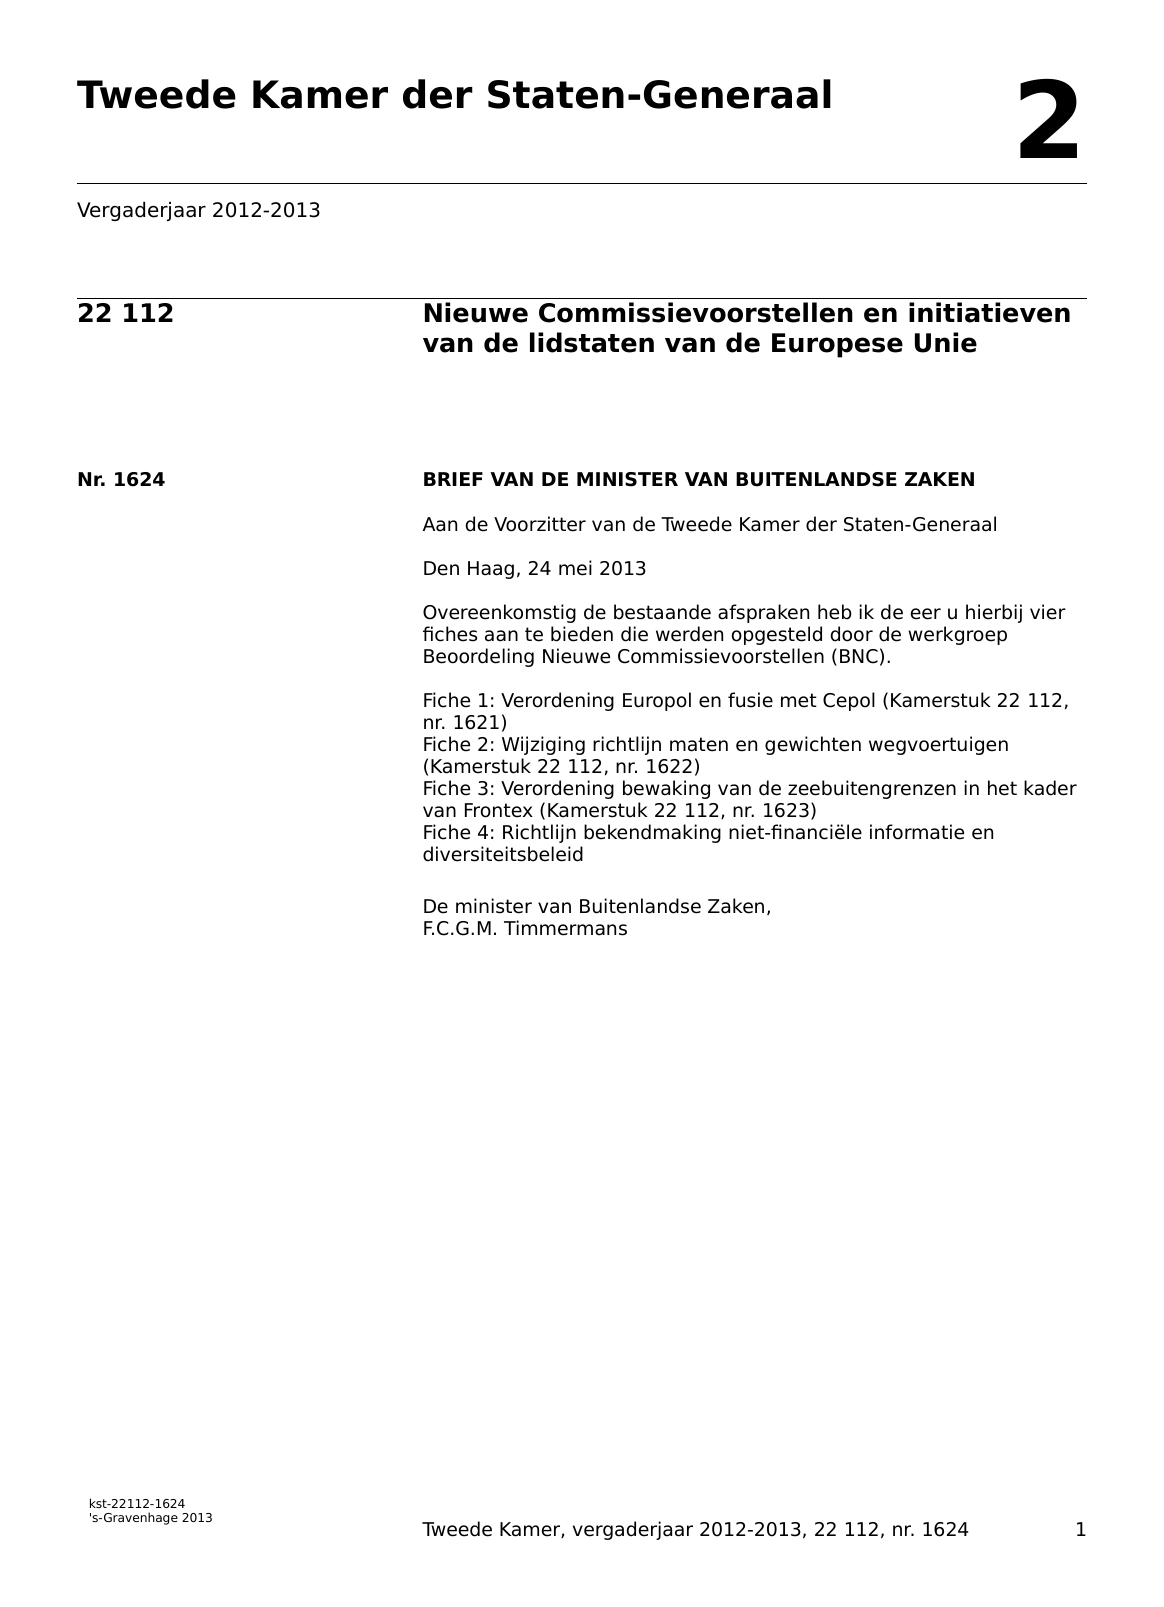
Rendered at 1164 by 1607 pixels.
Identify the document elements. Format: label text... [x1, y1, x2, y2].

subtitle 22 112 Nieuwe Commissievoorstellen en initiatieven van de lidstaten van de Europese Unie [77, 299, 1087, 358]
table_cell Vergaderjaar 2012-2013 [77, 184, 1087, 298]
text Fiche 2: Wijziging richtlijn maten en gewichten wegvoertuigen (Kamerstuk 22 112, nr. 1622) [422, 734, 1087, 778]
text Fiche 1: Verordening Europol en fusie met Cepol (Kamerstuk 22 112, nr. 1621) [422, 690, 1087, 734]
text Fiche 3: Verordening bewaking van de zeebuitengrenzen in het kader van Frontex (Kamerstuk 22 112, nr. 1623) [422, 778, 1087, 822]
text Aan de Voorzitter van de Tweede Kamer der Staten-Generaal [422, 513, 1087, 536]
text 's-Gravenhage 2013 [88, 1511, 323, 1525]
subtitle Nr. 1624 BRIEF VAN DE MINISTER VAN BUITENLANDSE ZAKEN [77, 469, 1087, 491]
text Fiche 4: Richtlijn bekendmaking niet-financiële informatie en diversiteitsbeleid [422, 822, 1087, 866]
text Den Haag, 24 mei 2013 [422, 558, 1087, 580]
table_header Tweede Kamer der Staten-Generaal [77, 59, 886, 183]
text kst-22112-1624 [88, 1497, 323, 1511]
text Overeenkomstig de bestaande afspraken heb ik de eer u hierbij vier fiches aan te bieden die werden opgesteld door de werkgroep Beoordeling Nieuwe Commissievoorstellen (BNC). [422, 602, 1087, 668]
text De minister van Buitenlandse Zaken, F.C.G.M. Timmermans [422, 896, 1087, 940]
table_header 2 [886, 59, 1087, 183]
